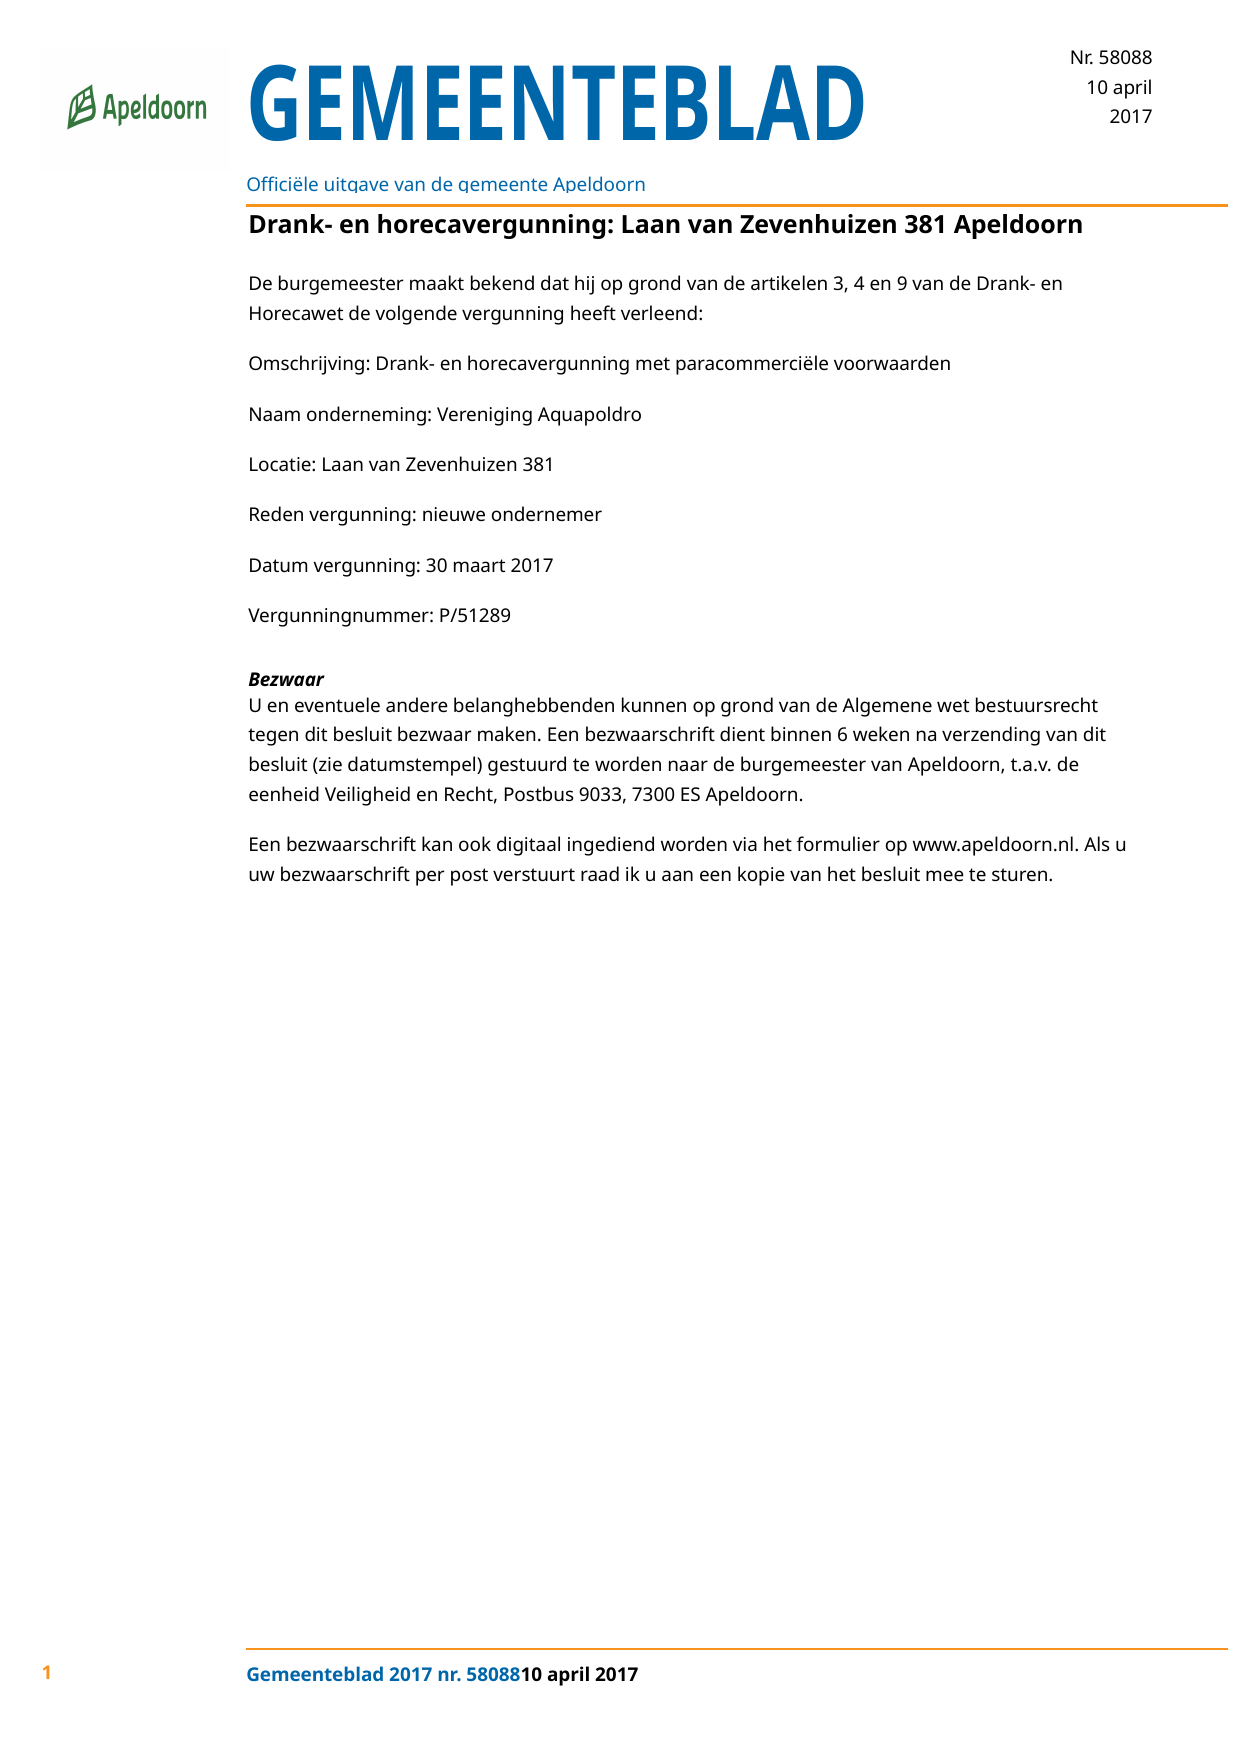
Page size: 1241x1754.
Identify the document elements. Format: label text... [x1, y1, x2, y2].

text Reden vergunning: nieuwe ondernemer [248, 502, 1152, 527]
text Bezwaar [248, 666, 1152, 692]
text Datum vergunning: 30 maart 2017 [248, 552, 1152, 578]
text Een bezwaarschrift kan ook digitaal ingediend worden via het formulier op www.apeldoorn.nl. Als u uw bezwaarschrift per post verstuurt raad ik u aan een kopie van het besluit mee te sturen. [248, 831, 1152, 887]
text Drank- en horecavergunning: Laan van Zevenhuizen 381 Apeldoorn [248, 207, 1152, 241]
picture [41, 47, 231, 172]
text Omschrijving: Drank- en horecavergunning met paracommerciële voorwaarden [248, 350, 1152, 376]
text Locatie: Laan van Zevenhuizen 381 [248, 451, 1152, 477]
text Naam onderneming: Vereniging Aquapoldro [248, 401, 1152, 426]
text U en eventuele andere belanghebbenden kunnen op grond van de Algemene wet bestuursrecht tegen dit besluit bezwaar maken. Een bezwaarschrift dient binnen 6 weken na verzending van dit besluit (zie datumstempel) gestuurd te worden naar de burgemeester van Apeldoorn, t.a.v. de eenheid Veiligheid en Recht, Postbus 9033, 7300 ES Apeldoorn. [248, 692, 1152, 807]
text De burgemeester maakt bekend dat hij op grond van de artikelen 3, 4 en 9 van de Drank- en Horecawet de volgende vergunning heeft verleend: [248, 270, 1152, 326]
text Vergunningnummer: P/51289 [248, 602, 1152, 628]
